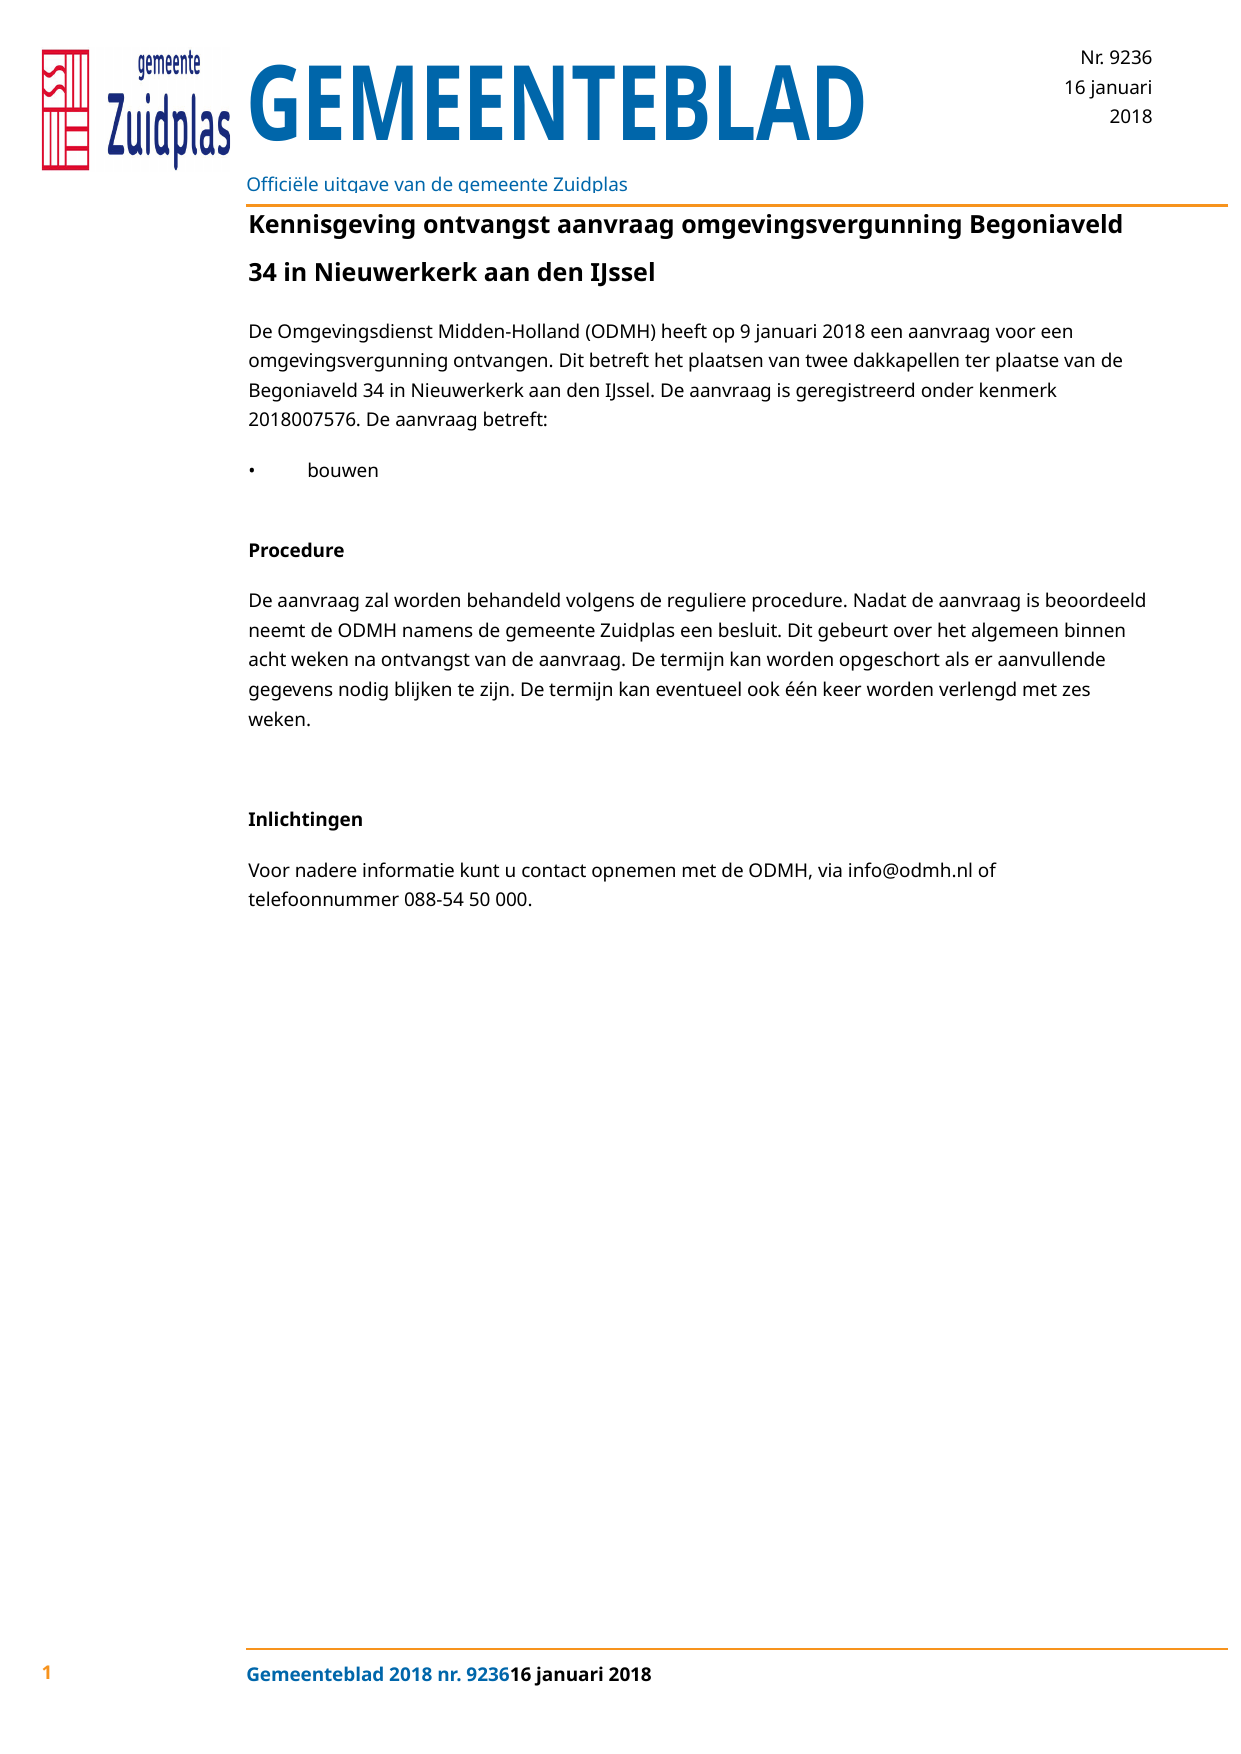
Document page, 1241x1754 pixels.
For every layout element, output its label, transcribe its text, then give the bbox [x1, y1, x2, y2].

picture [41, 47, 231, 172]
text Procedure [248, 537, 1152, 563]
text De aanvraag zal worden behandeld volgens de reguliere procedure. Nadat de aanvraag is beoordeeld neemt de ODMH namens de gemeente Zuidplas een besluit. Dit gebeurt over het algemeen binnen acht weken na ontvangst van de aanvraag. De termijn kan worden opgeschort als er aanvullende gegevens nodig blijken te zijn. De termijn kan eventueel ook één keer worden verlengd met zes weken. [248, 587, 1152, 732]
text Voor nadere informatie kunt u contact opnemen met de ODMH, via info@odmh.nl of telefoonnummer 088-54 50 000. [248, 857, 1152, 912]
text Kennisgeving ontvangst aanvraag omgevingsvergunning Begoniaveld 34 in Nieuwerkerk aan den IJssel [248, 207, 1152, 288]
list bouwen [248, 457, 1152, 483]
text De Omgevingsdienst Midden-Holland (ODMH) heeft op 9 januari 2018 een aanvraag voor een omgevingsvergunning ontvangen. Dit betreft het plaatsen van twee dakkapellen ter plaatse van de Begoniaveld 34 in Nieuwerkerk aan den IJssel. De aanvraag is geregistreerd onder kenmerk 2018007576. De aanvraag betreft: [248, 318, 1152, 432]
text Inlichtingen [248, 807, 1152, 832]
